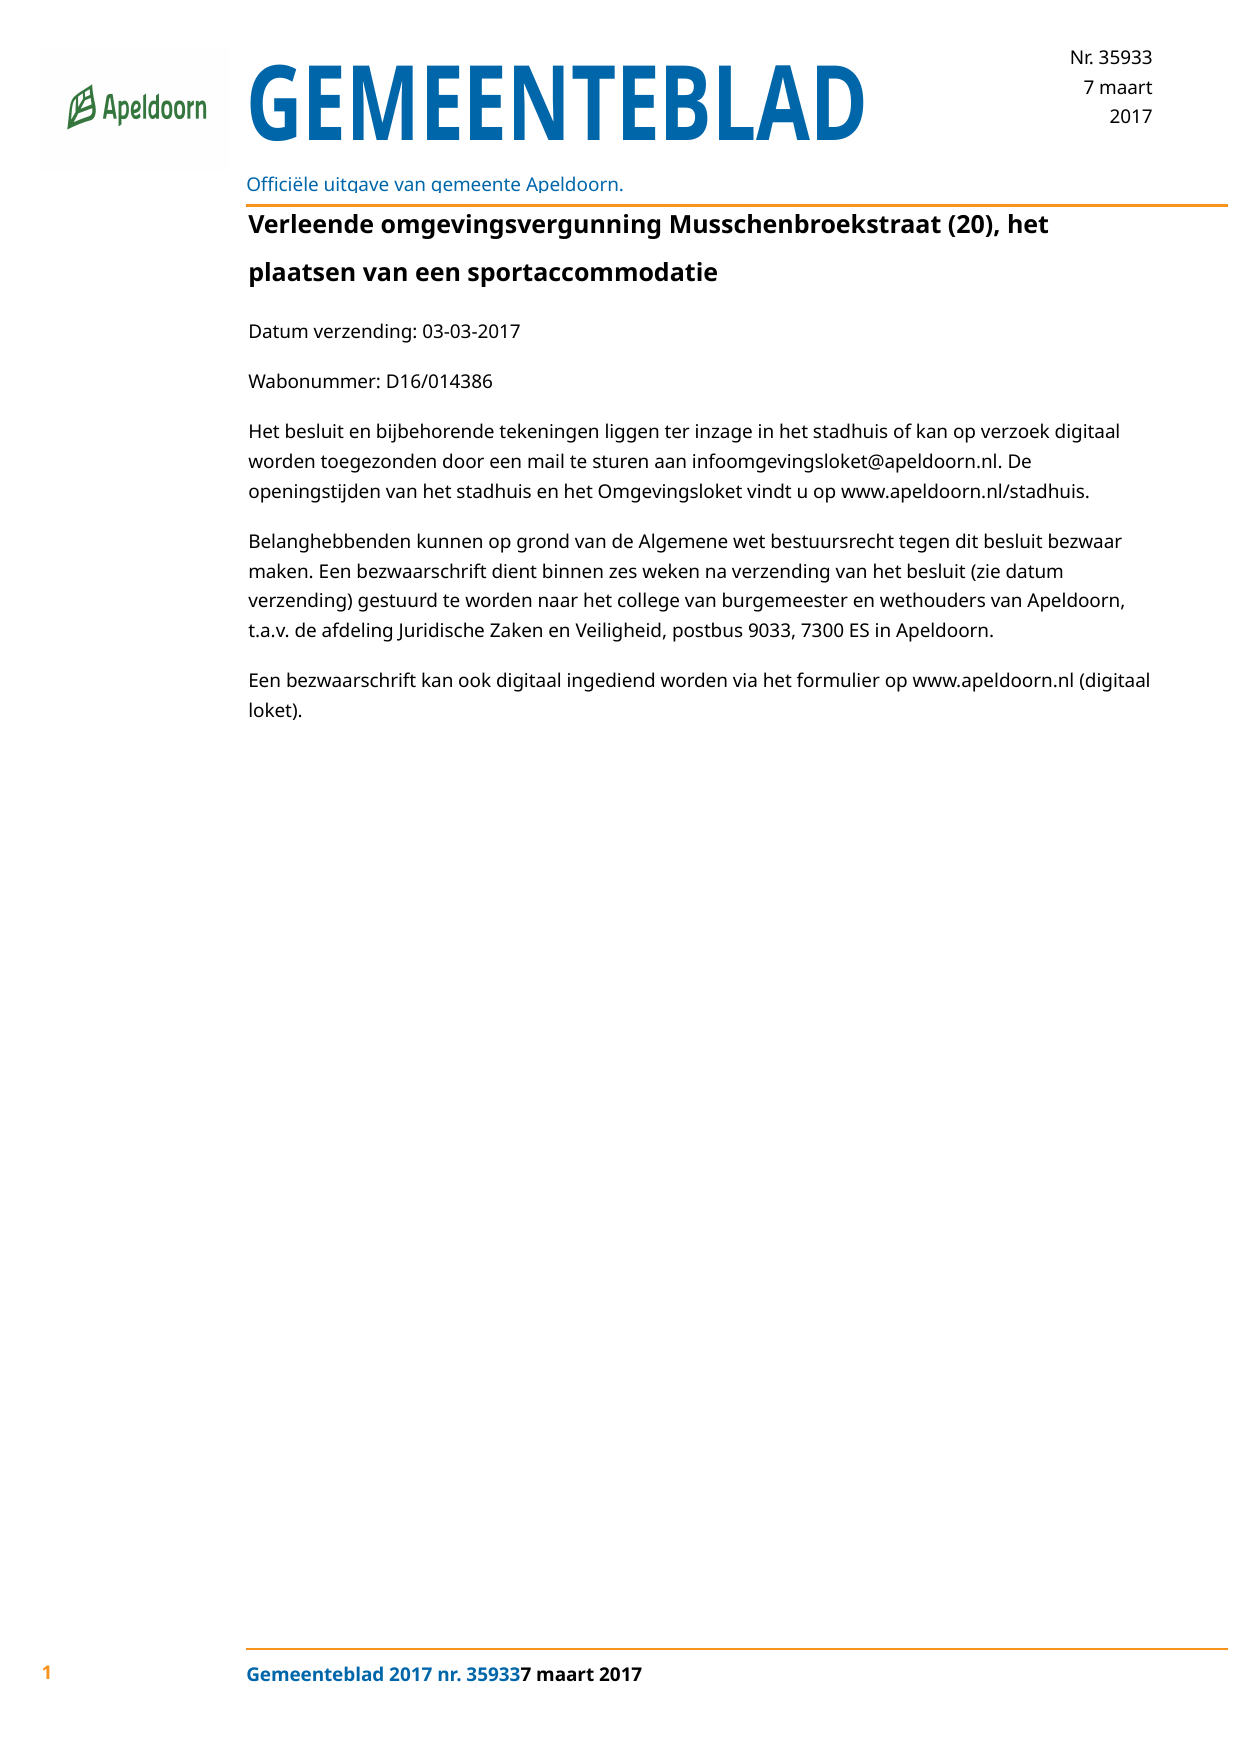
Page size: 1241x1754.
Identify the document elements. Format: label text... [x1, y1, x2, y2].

picture [41, 47, 231, 172]
text Datum verzending: 03-03-2017 [248, 318, 1152, 344]
text Verleende omgevingsvergunning Musschenbroekstraat (20), het plaatsen van een sportaccommodatie [248, 207, 1152, 288]
text Belanghebbenden kunnen op grond van de Algemene wet bestuursrecht tegen dit besluit bezwaar maken. Een bezwaarschrift dient binnen zes weken na verzending van het besluit (zie datum verzending) gestuurd te worden naar het college van burgemeester en wethouders van Apeldoorn, t.a.v. de afdeling Juridische Zaken en Veiligheid, postbus 9033, 7300 ES in Apeldoorn. [248, 528, 1152, 643]
text Wabonummer: D16/014386 [248, 368, 1152, 394]
text Het besluit en bijbehorende tekeningen liggen ter inzage in het stadhuis of kan op verzoek digitaal worden toegezonden door een mail te sturen aan infoomgevingsloket@apeldoorn.nl. De openingstijden van het stadhuis en het Omgevingsloket vindt u op www.apeldoorn.nl/stadhuis. [248, 419, 1152, 504]
text Een bezwaarschrift kan ook digitaal ingediend worden via het formulier op www.apeldoorn.nl (digitaal loket). [248, 667, 1152, 723]
